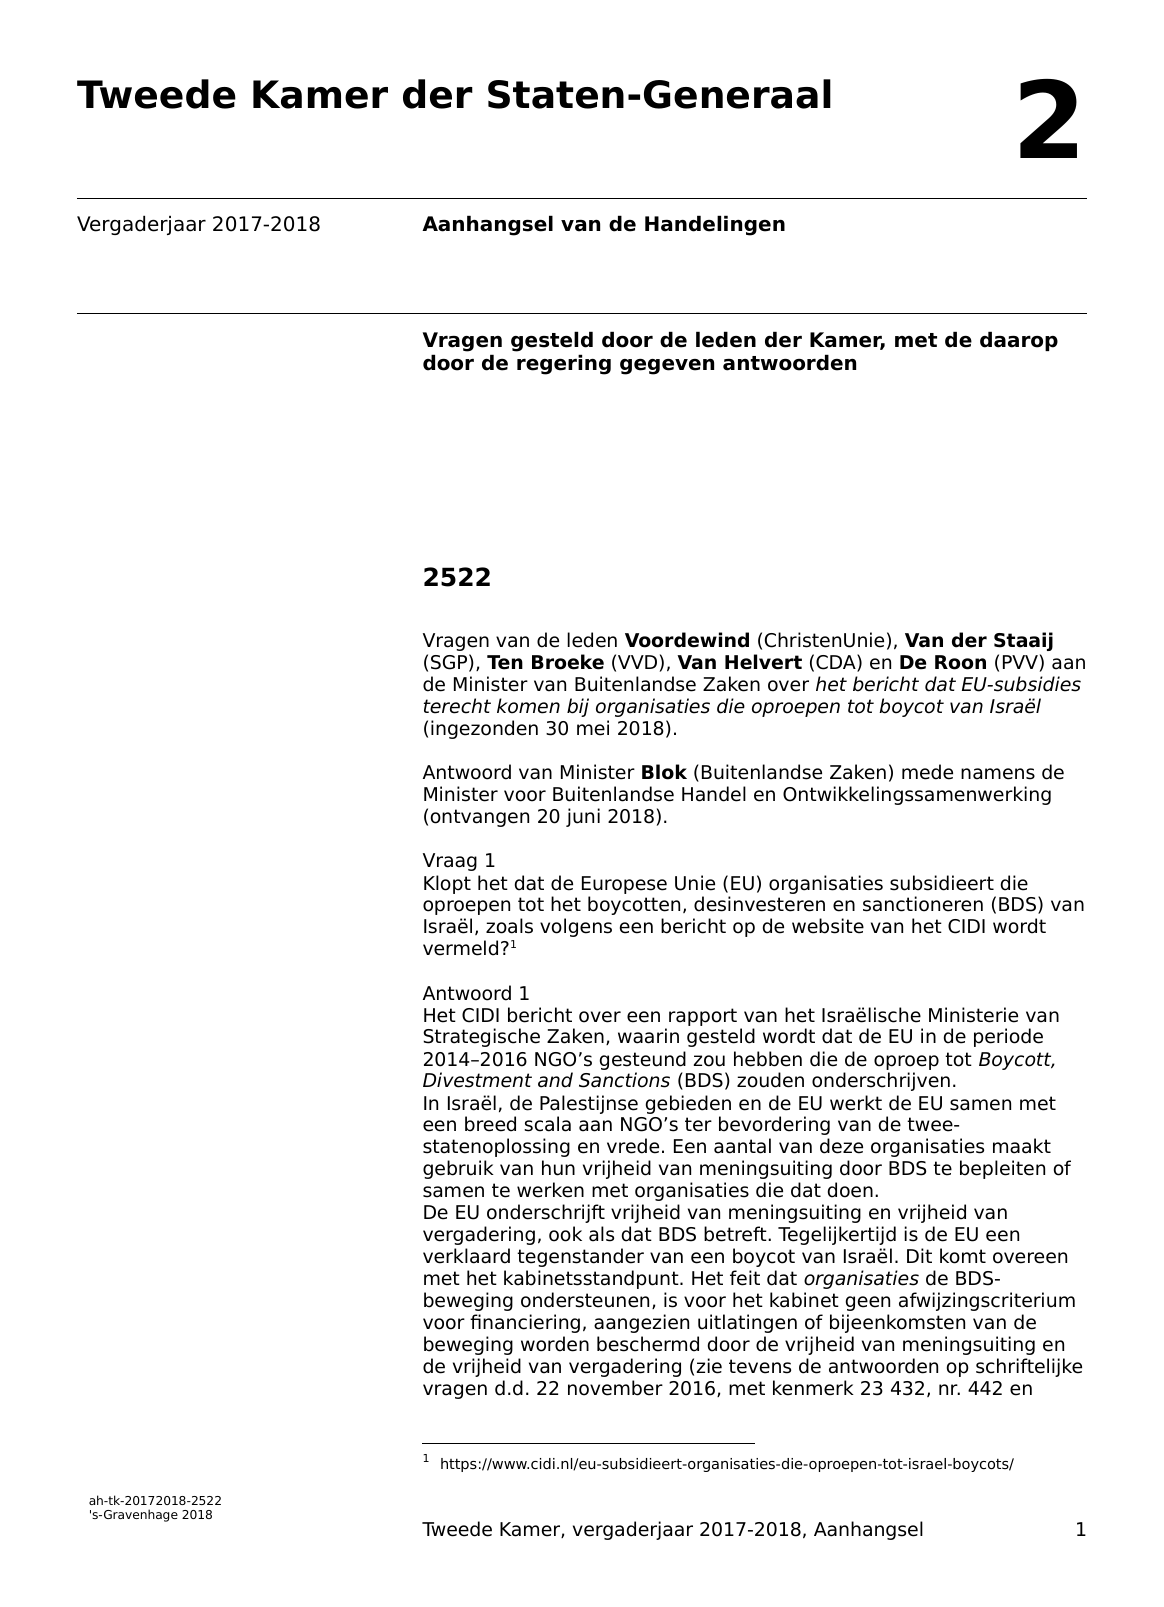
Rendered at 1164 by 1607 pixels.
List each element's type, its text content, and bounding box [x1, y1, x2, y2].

table_header 2 [886, 59, 1087, 198]
text Klopt het dat de Europese Unie (EU) organisaties subsidieert die oproepen tot het boycotten, desinvesteren en sanctioneren (BDS) van Israël, zoals volgens een bericht op de website van het CIDI wordt vermeld? [422, 872, 1087, 960]
table_cell Aanhangsel van de Handelingen [422, 199, 1087, 313]
text 2522 [422, 563, 1087, 592]
table_cell [77, 314, 422, 375]
text In Israël, de Palestijnse gebieden en de EU werkt de EU samen met een breed scala aan NGO’s ter bevordering van de twee-statenoplossing en vrede. Een aantal van deze organisaties maakt gebruik van hun vrijheid van meningsuiting door BDS te bepleiten of samen te werken met organisaties die dat doen. [422, 1092, 1087, 1202]
text Antwoord van Minister Blok (Buitenlandse Zaken) mede namens de Minister voor Buitenlandse Handel en Ontwikkelingssamenwerking (ontvangen 20 juni 2018). [422, 762, 1087, 828]
table_header Tweede Kamer der Staten-Generaal [77, 59, 886, 198]
text Antwoord 1 [422, 982, 1087, 1004]
text Vragen van de leden Voordewind (ChristenUnie), Van der Staaij (SGP), Ten Broeke (VVD), Van Helvert (CDA) en De Roon (PVV) aan de Minister van Buitenlandse Zaken over het bericht dat EU-subsidies terecht komen bij organisaties die oproepen tot boycot van Israël (ingezonden 30 mei 2018). [422, 630, 1087, 740]
table_cell Vergaderjaar 2017-2018 [77, 199, 422, 313]
text 's-Gravenhage 2018 [88, 1508, 323, 1522]
text De EU onderschrijft vrijheid van meningsuiting en vrijheid van vergadering, ook als dat BDS betreft. Tegelijkertijd is de EU een verklaard tegenstander van een boycot van Israël. Dit komt overeen met het kabinetsstandpunt. Het feit dat organisaties de BDS-beweging ondersteunen, is voor het kabinet geen afwijzingscriterium voor financiering, aangezien uitlatingen of bijeenkomsten van de beweging worden beschermd door de vrijheid van meningsuiting en de vrijheid van vergadering (zie tevens de antwoorden op schriftelijke vragen d.d. 22 november 2016, met kenmerk 23 432, nr. 442 en [422, 1202, 1087, 1400]
text https://www.cidi.nl/eu-subsidieert-organisaties-die-oproepen-tot-israel-boycots/ [422, 1452, 1087, 1474]
table_cell Vragen gesteld door de leden der Kamer, met de daarop door de regering gegeven antwoorden [422, 314, 1087, 375]
text Het CIDI bericht over een rapport van het Israëlische Ministerie van Strategische Zaken, waarin gesteld wordt dat de EU in de periode 2014–2016 NGO’s gesteund zou hebben die de oproep tot Boycott, Divestment and Sanctions (BDS) zouden onderschrijven. [422, 1004, 1087, 1092]
text Vraag 1 [422, 850, 1087, 872]
text ah-tk-20172018-2522 [88, 1494, 323, 1508]
